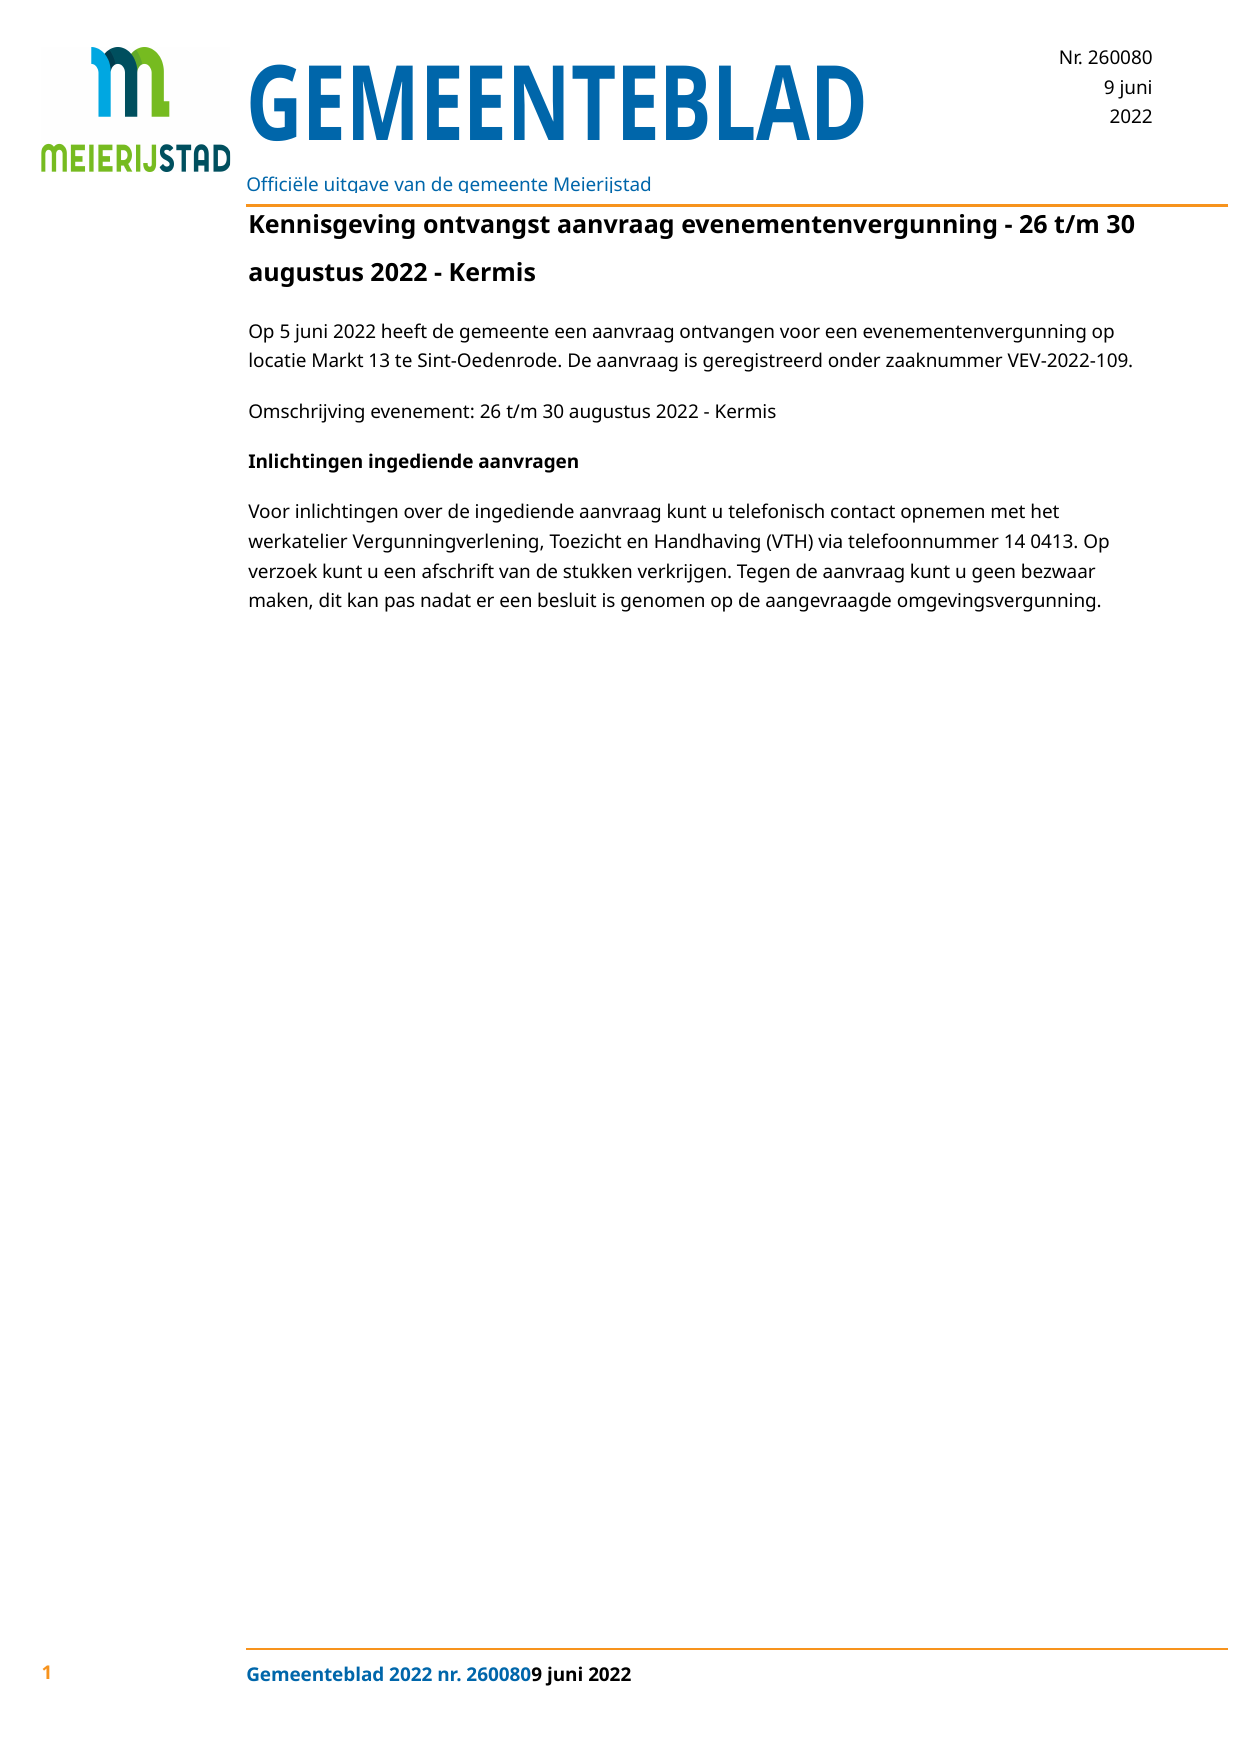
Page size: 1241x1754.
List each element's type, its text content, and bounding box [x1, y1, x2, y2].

text Op 5 juni 2022 heeft de gemeente een aanvraag ontvangen voor een evenementenvergunning op locatie Markt 13 te Sint-Oedenrode. De aanvraag is geregistreerd onder zaaknummer VEV-2022-109. [248, 318, 1152, 373]
picture [41, 47, 231, 172]
text Kennisgeving ontvangst aanvraag evenementenvergunning - 26 t/m 30 augustus 2022 - Kermis [248, 207, 1152, 288]
text Inlichtingen ingediende aanvragen [248, 448, 1152, 474]
text Voor inlichtingen over de ingediende aanvraag kunt u telefonisch contact opnemen met het werkatelier Vergunningverlening, Toezicht en Handhaving (VTH) via telefoonnummer 14 0413. Op verzoek kunt u een afschrift van de stukken verkrijgen. Tegen de aanvraag kunt u geen bezwaar maken, dit kan pas nadat er een besluit is genomen op de aangevraagde omgevingsvergunning. [248, 499, 1152, 613]
text Omschrijving evenement: 26 t/m 30 augustus 2022 - Kermis [248, 398, 1152, 424]
